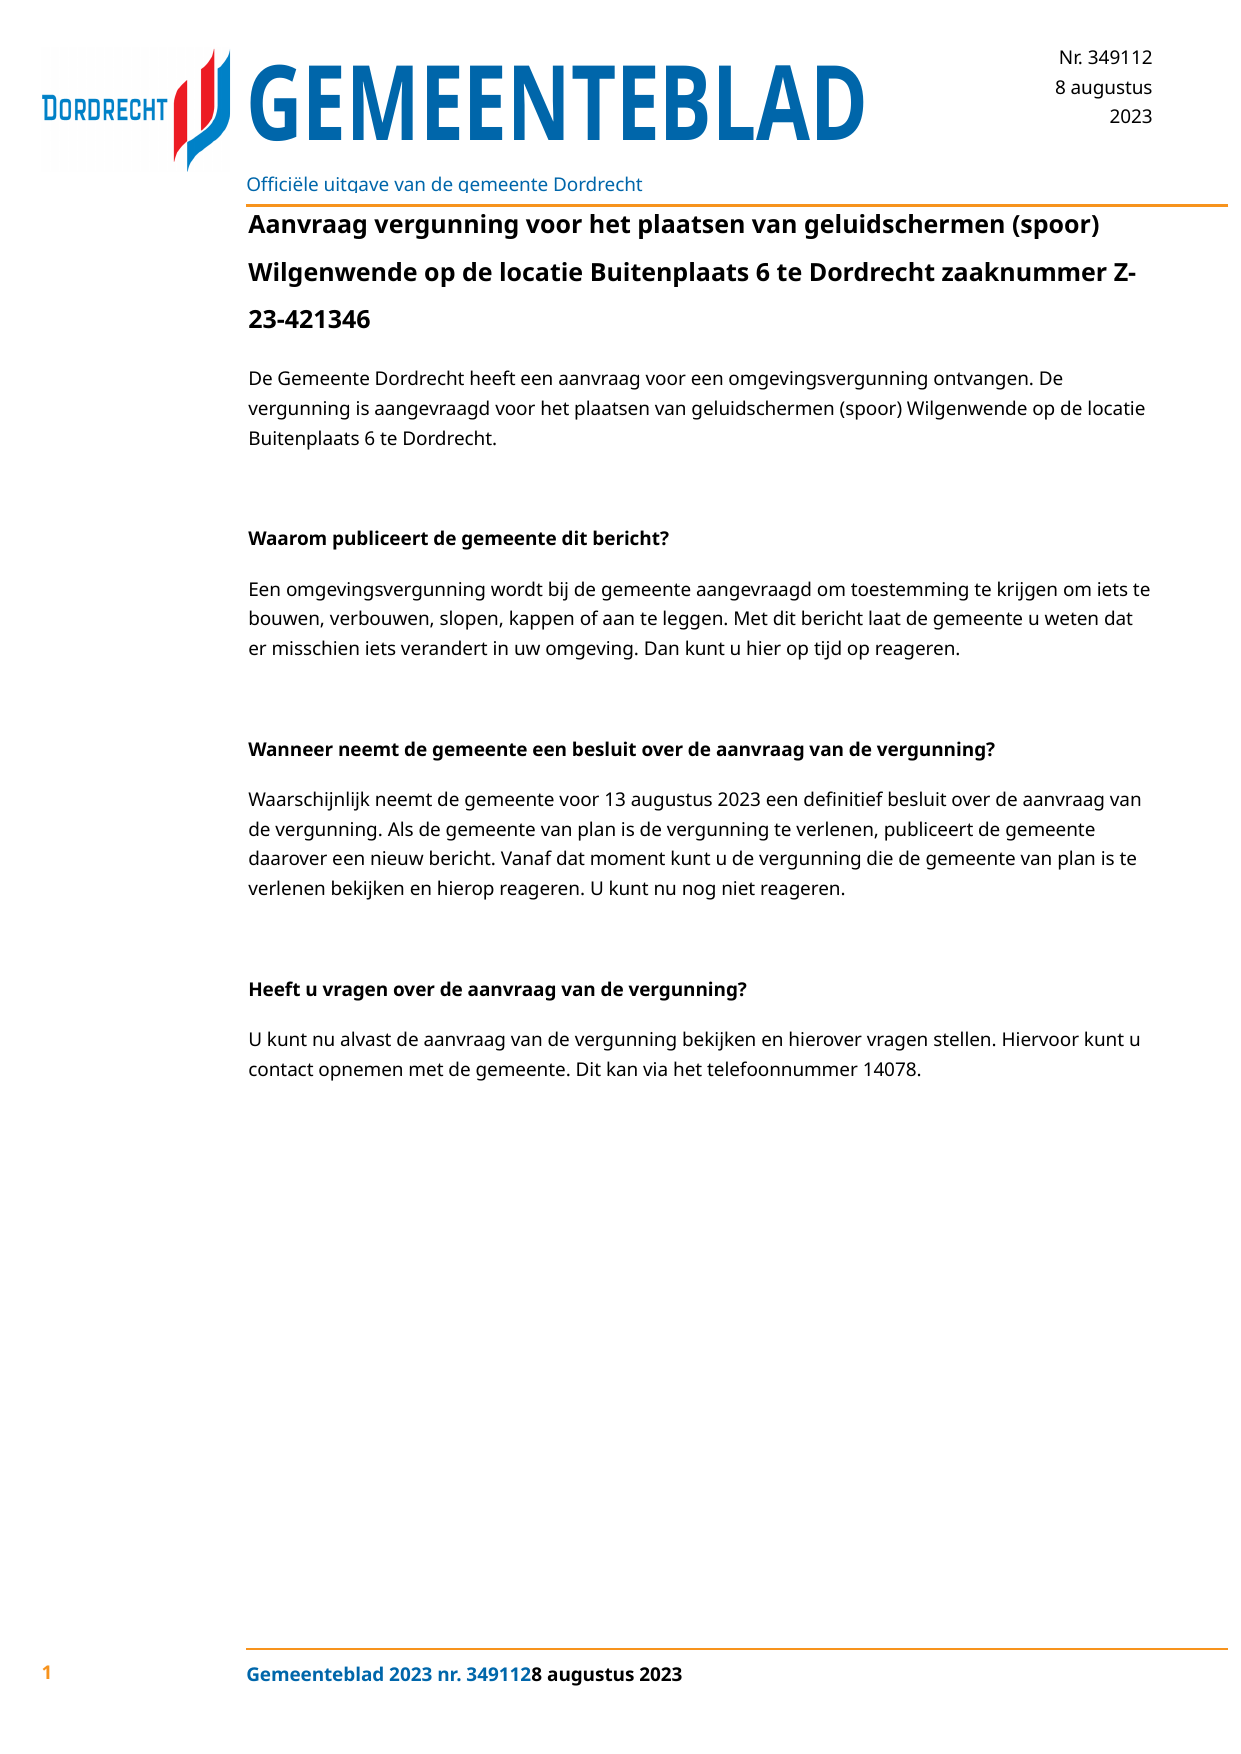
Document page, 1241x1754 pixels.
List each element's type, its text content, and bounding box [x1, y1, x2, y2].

text Waarschijnlijk neemt de gemeente voor 13 augustus 2023 een definitief besluit over de aanvraag van de vergunning. Als de gemeente van plan is de vergunning te verlenen, publiceert de gemeente daarover een nieuw bericht. Vanaf dat moment kunt u de vergunning die de gemeente van plan is te verlenen bekijken en hierop reageren. U kunt nu nog niet reageren. [248, 786, 1152, 901]
text Wanneer neemt de gemeente een besluit over de aanvraag van de vergunning? [248, 736, 1152, 762]
text Aanvraag vergunning voor het plaatsen van geluidschermen (spoor) Wilgenwende op de locatie Buitenplaats 6 te Dordrecht zaaknummer Z-23-421346 [248, 207, 1152, 336]
text De Gemeente Dordrecht heeft een aanvraag voor een omgevingsvergunning ontvangen. De vergunning is aangevraagd voor het plaatsen van geluidschermen (spoor) Wilgenwende op de locatie Buitenplaats 6 te Dordrecht. [248, 366, 1152, 450]
text Heeft u vragen over de aanvraag van de vergunning? [248, 976, 1152, 1002]
text Waarom publiceert de gemeente dit bericht? [248, 526, 1152, 551]
text Een omgevingsvergunning wordt bij de gemeente aangevraagd om toestemming te krijgen om iets te bouwen, verbouwen, slopen, kappen of aan te leggen. Met dit bericht laat de gemeente u weten dat er misschien iets verandert in uw omgeving. Dan kunt u hier op tijd op reageren. [248, 576, 1152, 661]
picture [41, 47, 231, 172]
text U kunt nu alvast de aanvraag van de vergunning bekijken en hierover vragen stellen. Hiervoor kunt u contact opnemen met de gemeente. Dit kan via het telefoonnummer 14078. [248, 1026, 1152, 1082]
